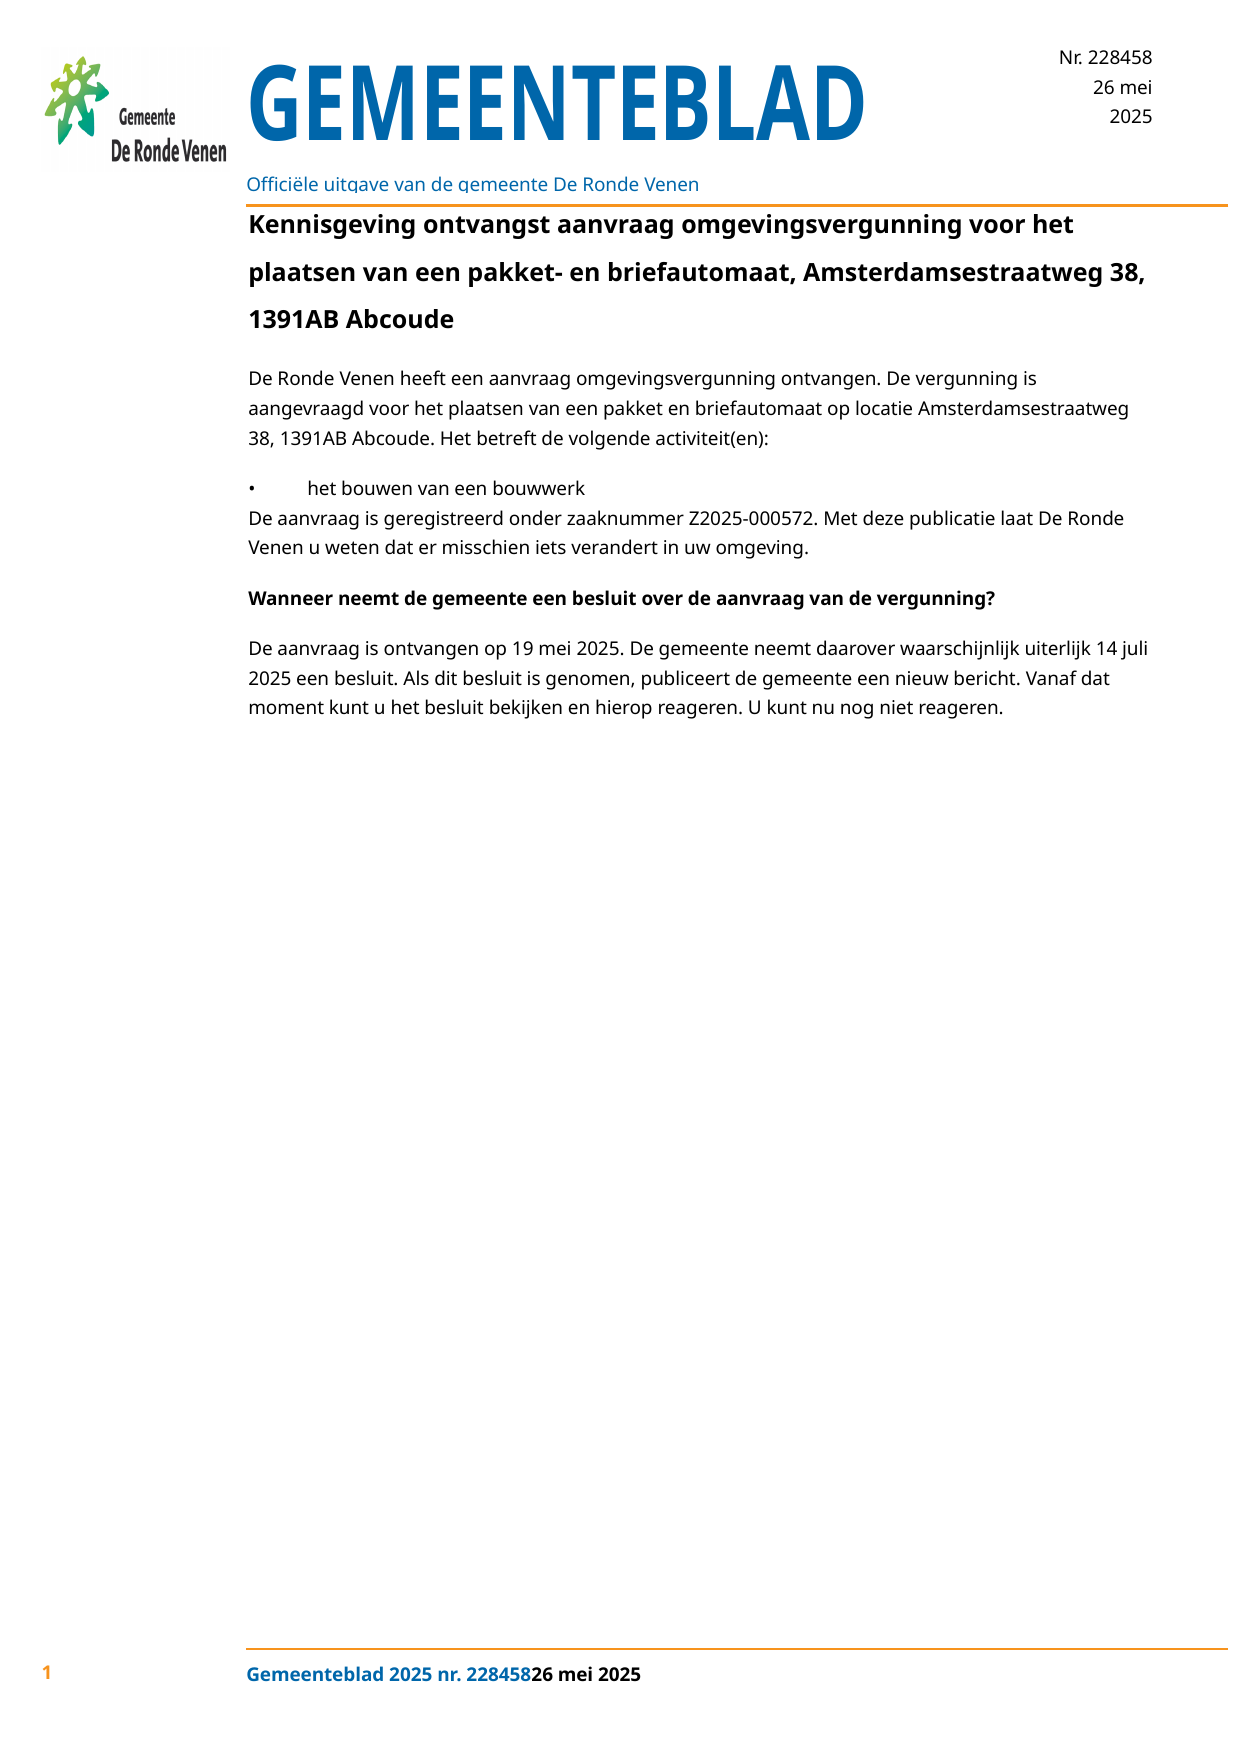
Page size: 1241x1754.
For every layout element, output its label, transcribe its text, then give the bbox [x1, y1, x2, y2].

picture [41, 47, 231, 172]
list het bouwen van een bouwwerk [248, 475, 1152, 501]
text Kennisgeving ontvangst aanvraag omgevingsvergunning voor het plaatsen van een pakket- en briefautomaat, Amsterdamsestraatweg 38, 1391AB Abcoude [248, 207, 1152, 336]
text Wanneer neemt de gemeente een besluit over de aanvraag van de vergunning? [248, 585, 1152, 610]
text De aanvraag is ontvangen op 19 mei 2025. De gemeente neemt daarover waarschijnlijk uiterlijk 14 juli 2025 een besluit. Als dit besluit is genomen, publiceert de gemeente een nieuw bericht. Vanaf dat moment kunt u het besluit bekijken en hierop reageren. U kunt nu nog niet reageren. [248, 635, 1152, 720]
text De Ronde Venen heeft een aanvraag omgevingsvergunning ontvangen. De vergunning is aangevraagd voor het plaatsen van een pakket en briefautomaat op locatie Amsterdamsestraatweg 38, 1391AB Abcoude. Het betreft de volgende activiteit(en): [248, 366, 1152, 450]
text De aanvraag is geregistreerd onder zaaknummer Z2025-000572. Met deze publicatie laat De Ronde Venen u weten dat er misschien iets verandert in uw omgeving. [248, 505, 1152, 560]
